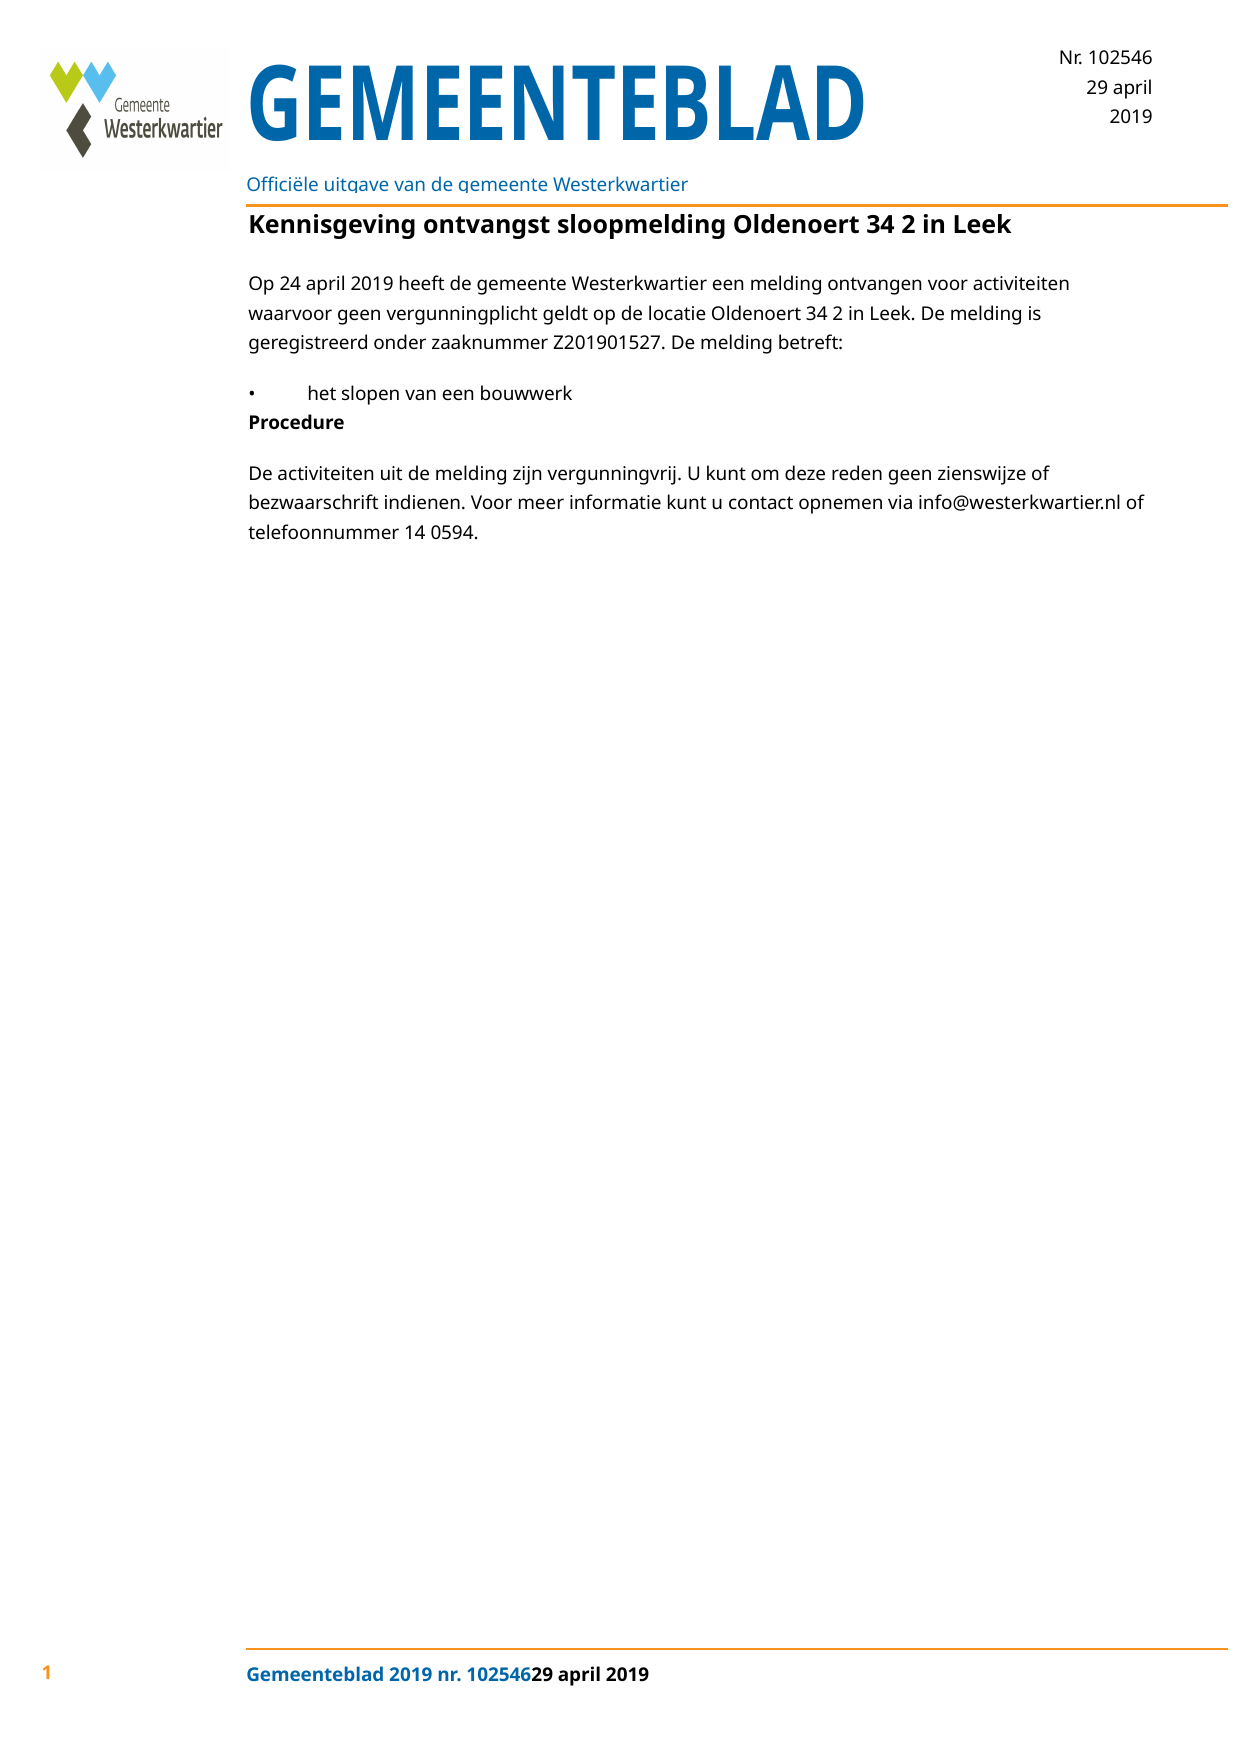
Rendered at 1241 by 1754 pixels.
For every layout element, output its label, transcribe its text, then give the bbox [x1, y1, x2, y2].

list het slopen van een bouwwerk [248, 380, 1152, 406]
text Kennisgeving ontvangst sloopmelding Oldenoert 34 2 in Leek [248, 207, 1152, 241]
text Op 24 april 2019 heeft de gemeente Westerkwartier een melding ontvangen voor activiteiten waarvoor geen vergunningplicht geldt op de locatie Oldenoert 34 2 in Leek. De melding is geregistreerd onder zaaknummer Z201901527. De melding betreft: [248, 270, 1152, 355]
text De activiteiten uit de melding zijn vergunningvrij. U kunt om deze reden geen zienswijze of bezwaarschrift indienen. Voor meer informatie kunt u contact opnemen via info@westerkwartier.nl of telefoonnummer 14 0594. [248, 460, 1152, 545]
picture [41, 47, 231, 172]
text Procedure [248, 409, 1152, 435]
